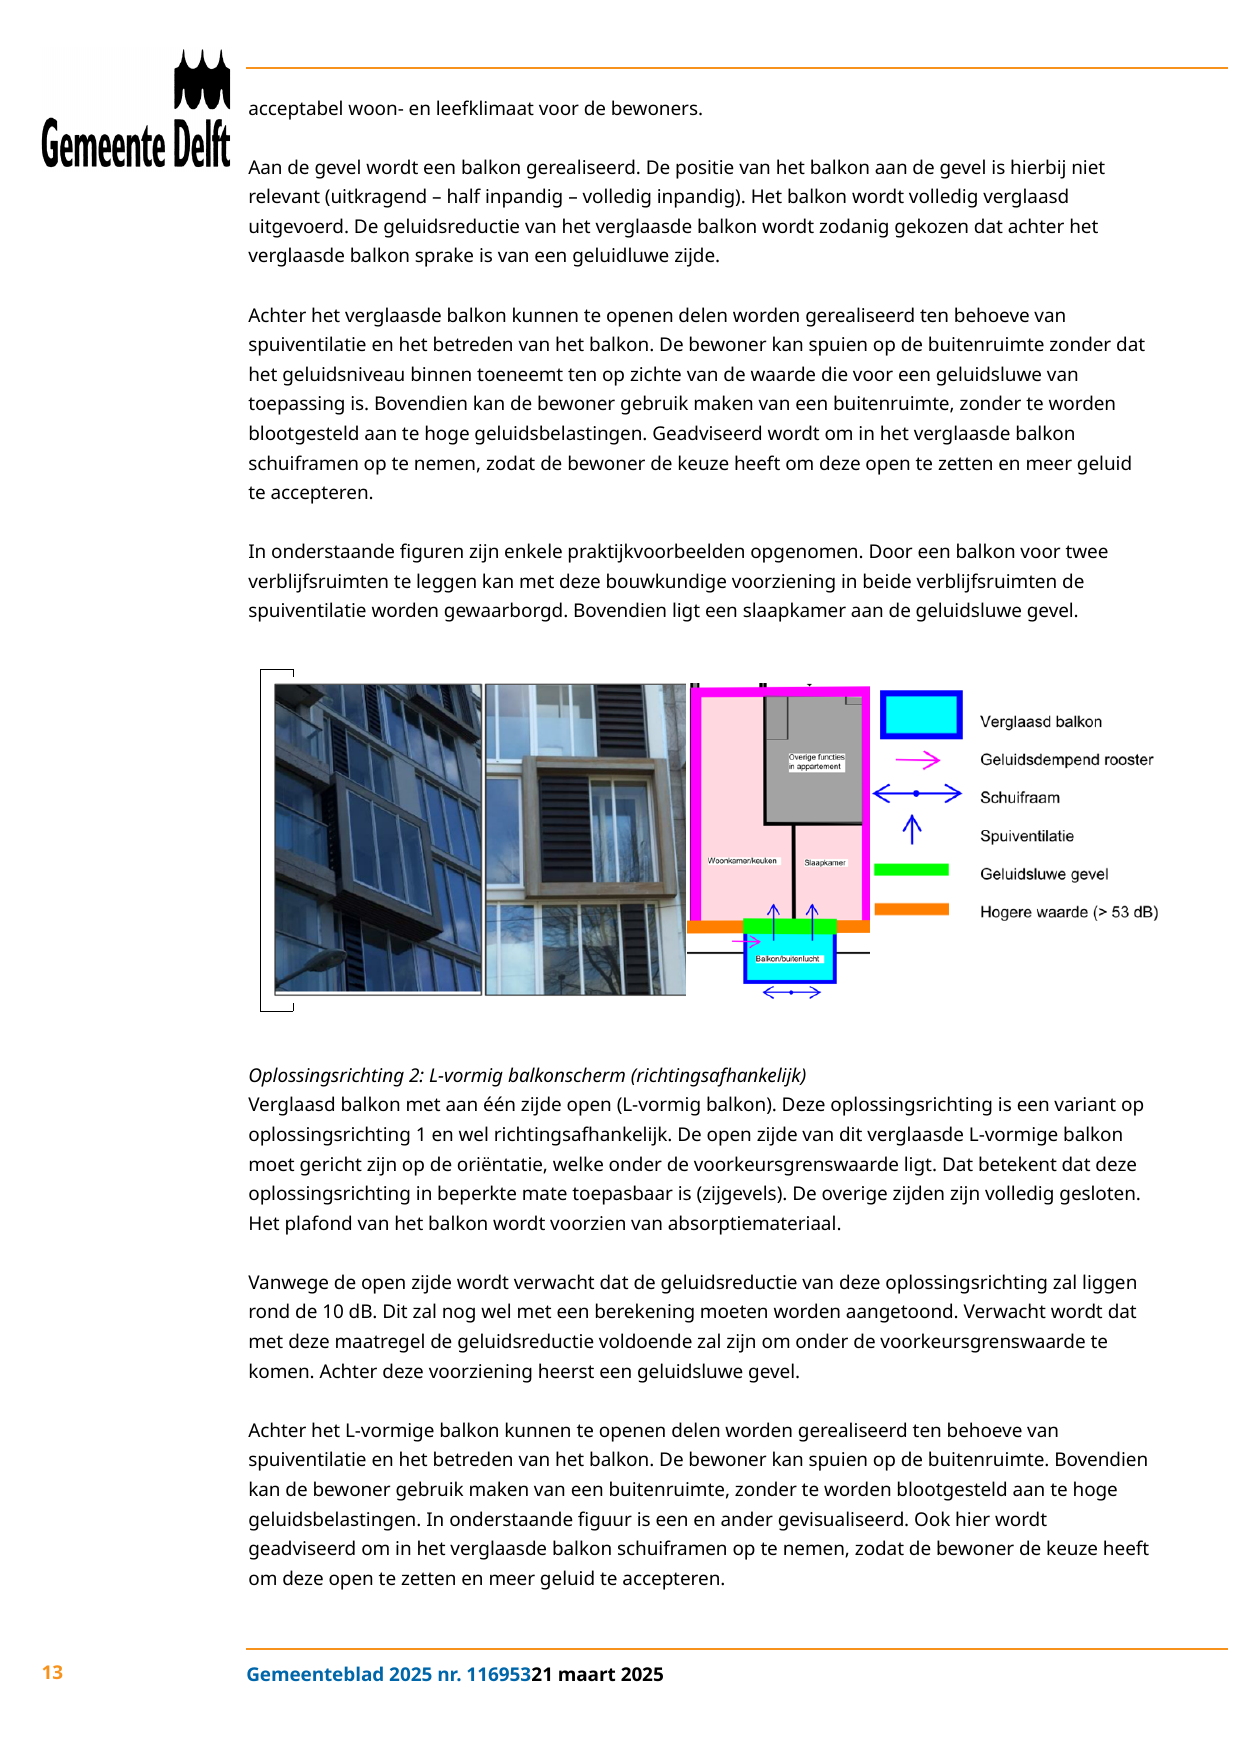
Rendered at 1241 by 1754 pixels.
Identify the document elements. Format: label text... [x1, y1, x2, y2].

text In onderstaande figuren zijn enkele praktijkvoorbeelden opgenomen. Door een balkon voor twee verblijfsruimten te leggen kan met deze bouwkundige voorziening in beide verblijfsruimten de spuiventilatie worden gewaarborgd. Bovendien ligt een slaapkamer aan de geluidsluwe gevel. [248, 538, 1152, 623]
text Aan de gevel wordt een balkon gerealiseerd. De positie van het balkon aan de gevel is hierbij niet relevant (uitkragend – half inpandig – volledig inpandig). Het balkon wordt volledig verglaasd uitgevoerd. De geluidsreductie van het verglaasde balkon wordt zodanig gekozen dat achter het verglaasde balkon sprake is van een geluidluwe zijde. [248, 154, 1152, 268]
text Oplossingsrichting 2: L-vormig balkonscherm (richtingsafhankelijk) [248, 1062, 1152, 1088]
text Verglaasd balkon met aan één zijde open (L-vormig balkon). Deze oplossingsrichting is een variant op oplossingsrichting 1 en wel richtingsafhankelijk. De open zijde van dit verglaasde L-vormige balkon moet gericht zijn op de oriëntatie, welke onder de voorkeursgrenswaarde ligt. Dat betekent dat deze oplossingsrichting in beperkte mate toepasbaar is (zijgevels). De overige zijden zijn volledig gesloten. Het plafond van het balkon wordt voorzien van absorptiemateriaal. [248, 1092, 1152, 1236]
picture [268, 677, 1173, 1003]
text Vanwege de open zijde wordt verwacht dat de geluidsreductie van deze oplossingsrichting zal liggen rond de 10 dB. Dit zal nog wel met een berekening moeten worden aangetoond. Verwacht wordt dat met deze maatregel de geluidsreductie voldoende zal zijn om onder de voorkeursgrenswaarde te komen. Achter deze voorziening heerst een geluidsluwe gevel. [248, 1269, 1152, 1384]
text acceptabel woon- en leefklimaat voor de bewoners. [248, 95, 1152, 121]
text Achter het L-vormige balkon kunnen te openen delen worden gerealiseerd ten behoeve van spuiventilatie en het betreden van het balkon. De bewoner kan spuien op de buitenruimte. Bovendien kan de bewoner gebruik maken van een buitenruimte, zonder te worden blootgesteld aan te hoge geluidsbelastingen. In onderstaande figuur is een en ander gevisualiseerd. Ook hier wordt geadviseerd om in het verglaasde balkon schuiframen op te nemen, zodat de bewoner de keuze heeft om deze open te zetten en meer geluid te accepteren. [248, 1417, 1152, 1591]
text Achter het verglaasde balkon kunnen te openen delen worden gerealiseerd ten behoeve van spuiventilatie en het betreden van het balkon. De bewoner kan spuien op de buitenruimte zonder dat het geluidsniveau binnen toeneemt ten op zichte van de waarde die voor een geluidsluwe van toepassing is. Bovendien kan de bewoner gebruik maken van een buitenruimte, zonder te worden blootgesteld aan te hoge geluidsbelastingen. Geadviseerd wordt om in het verglaasde balkon schuiframen op te nemen, zodat de bewoner de keuze heeft om deze open te zetten en meer geluid te accepteren. [248, 302, 1152, 505]
picture [41, 47, 231, 172]
